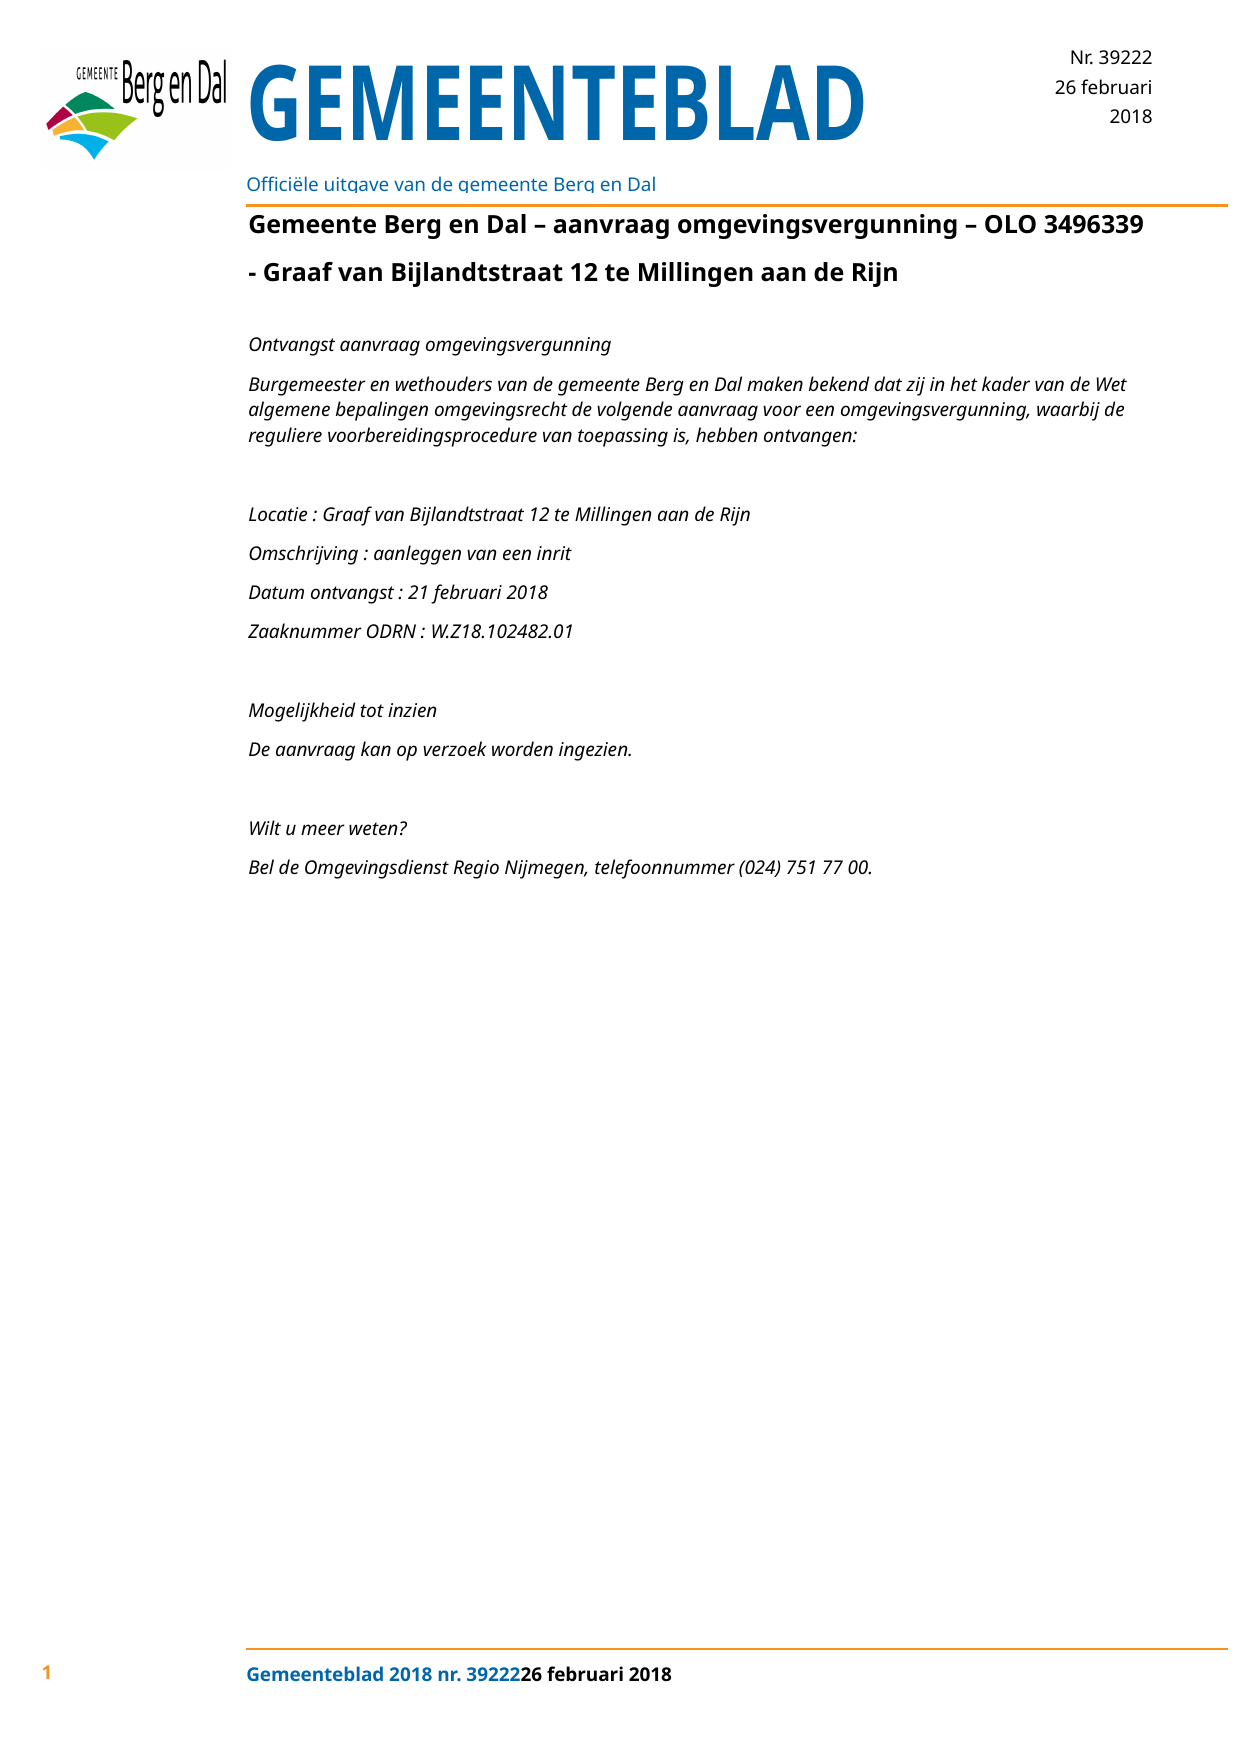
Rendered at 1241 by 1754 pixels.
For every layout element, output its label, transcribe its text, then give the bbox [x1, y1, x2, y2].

text De aanvraag kan op verzoek worden ingezien. [248, 736, 1152, 762]
picture [41, 47, 231, 172]
text Zaaknummer ODRN : W.Z18.102482.01 [248, 618, 1152, 644]
text Bel de Omgevingsdienst Regio Nijmegen, telefoonnummer (024) 751 77 00. [248, 854, 1152, 880]
text Gemeente Berg en Dal – aanvraag omgevingsvergunning – OLO 3496339 - Graaf van Bijlandtstraat 12 te Millingen aan de Rijn [248, 207, 1152, 288]
text Datum ontvangst : 21 februari 2018 [248, 579, 1152, 605]
text Ontvangst aanvraag omgevingsvergunning [248, 331, 1152, 357]
text Omschrijving : aanleggen van een inrit [248, 540, 1152, 566]
text Wilt u meer weten? [248, 815, 1152, 841]
text Locatie : Graaf van Bijlandtstraat 12 te Millingen aan de Rijn [248, 501, 1152, 526]
text Mogelijkheid tot inzien [248, 697, 1152, 723]
text Burgemeester en wethouders van de gemeente Berg en Dal maken bekend dat zij in het kader van de Wet algemene bepalingen omgevingsrecht de volgende aanvraag voor een omgevingsvergunning, waarbij de reguliere voorbereidingsprocedure van toepassing is, hebben ontvangen: [248, 371, 1152, 448]
